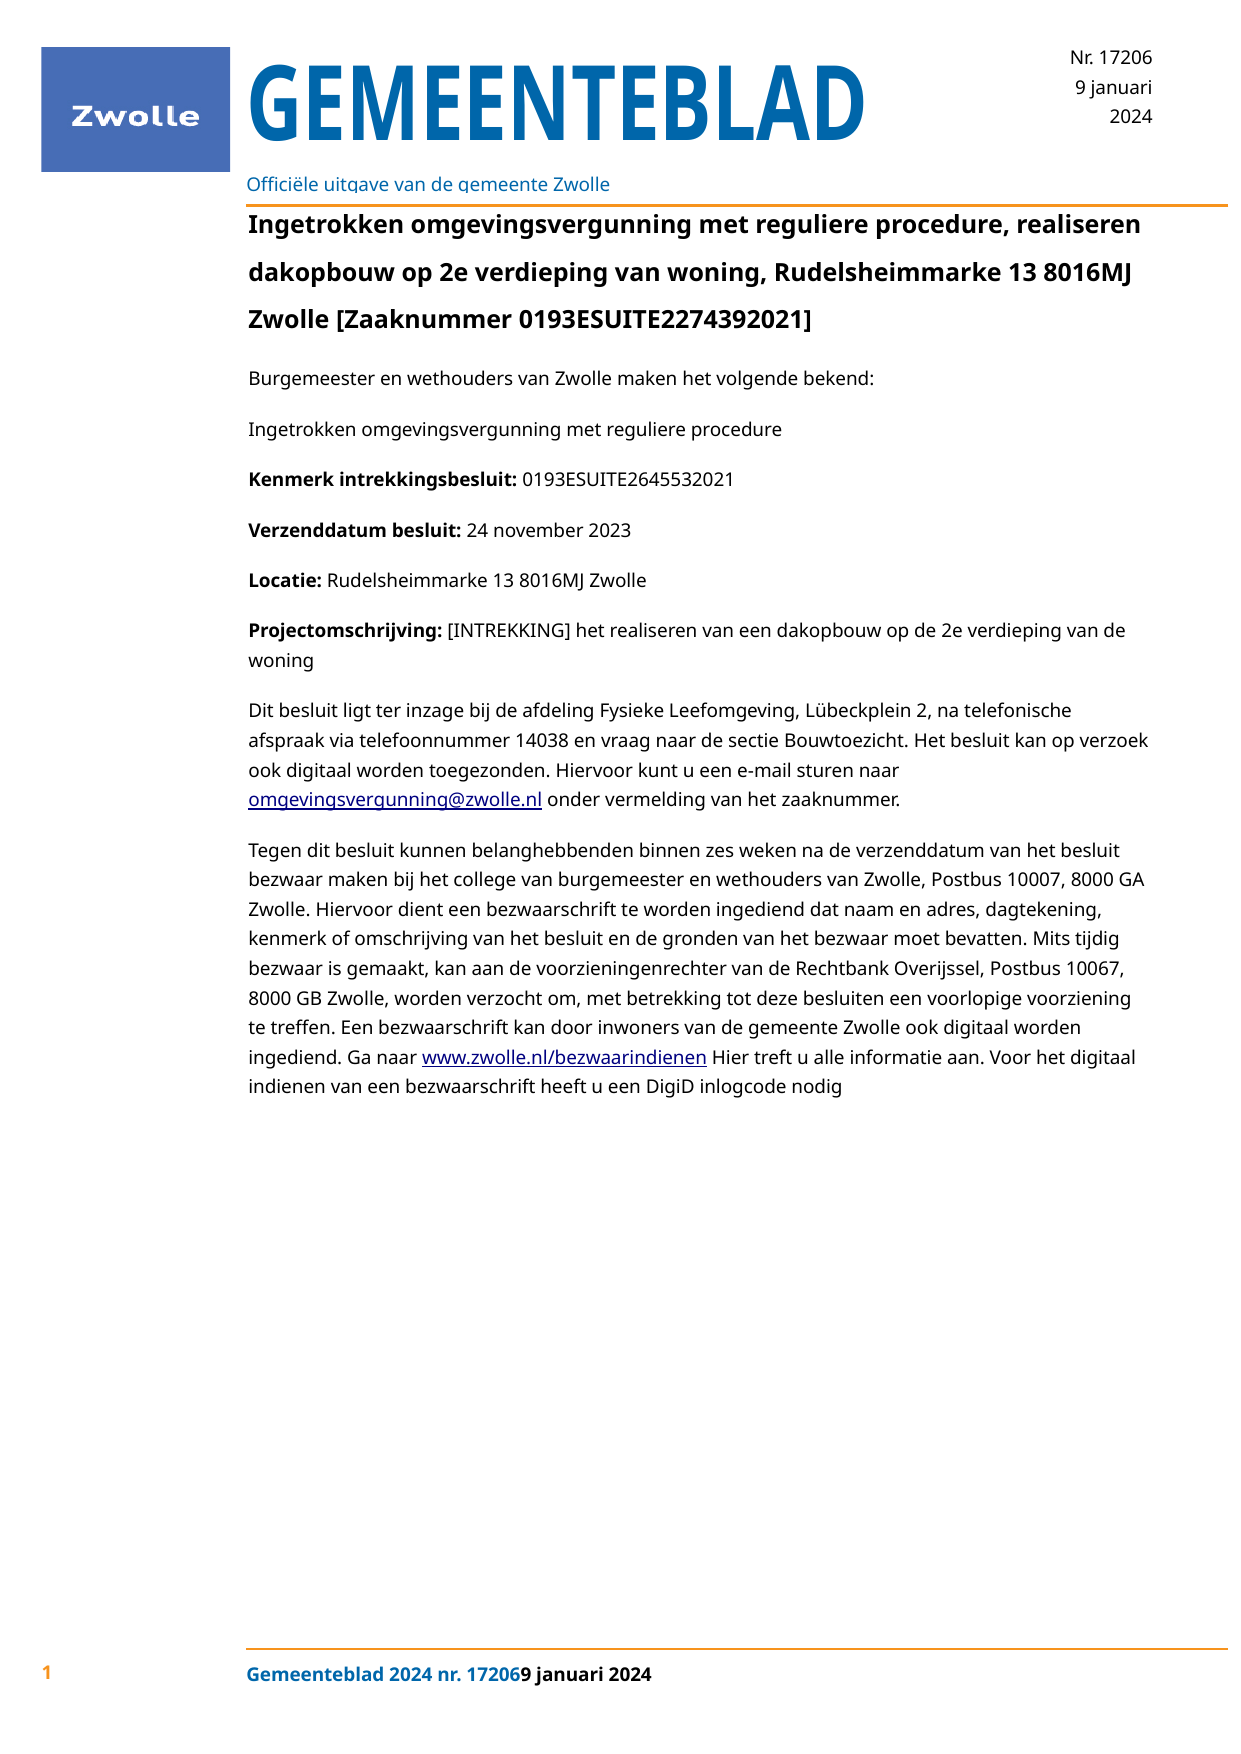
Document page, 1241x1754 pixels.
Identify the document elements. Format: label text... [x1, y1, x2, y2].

picture [41, 47, 231, 172]
text Projectomschrijving: [INTREKKING] het realiseren van een dakopbouw op de 2e verdieping van de woning [248, 618, 1152, 673]
text Verzenddatum besluit: 24 november 2023 [248, 517, 1152, 542]
text Tegen dit besluit kunnen belanghebbenden binnen zes weken na de verzenddatum van het besluit bezwaar maken bij het college van burgemeester en wethouders van Zwolle, Postbus 10007, 8000 GA Zwolle. Hiervoor dient een bezwaarschrift te worden ingediend dat naam en adres, dagtekening, kenmerk of omschrijving van het besluit en de gronden van het bezwaar moet bevatten. Mits tijdig bezwaar is gemaakt, kan aan de voorzieningenrechter van de Rechtbank Overijssel, Postbus 10067, 8000 GB Zwolle, worden verzocht om, met betrekking tot deze besluiten een voorlopige voorziening te treffen. Een bezwaarschrift kan door inwoners van de gemeente Zwolle ook digitaal worden ingediend. Ga naar www.zwolle.nl/bezwaarindienen Hier treft u alle informatie aan. Voor het digitaal indienen van een bezwaarschrift heeft u een DigiD inlogcode nodig [248, 837, 1152, 1099]
text Ingetrokken omgevingsvergunning met reguliere procedure, realiseren dakopbouw op 2e verdieping van woning, Rudelsheimmarke 13 8016MJ Zwolle [Zaaknummer 0193ESUITE2274392021] [248, 207, 1152, 336]
text Dit besluit ligt ter inzage bij de afdeling Fysieke Leefomgeving, Lübeckplein 2, na telefonische afspraak via telefoonnummer 14038 en vraag naar de sectie Bouwtoezicht. Het besluit kan op verzoek ook digitaal worden toegezonden. Hiervoor kunt u een e-mail sturen naar omgevingsvergunning@zwolle.nl onder vermelding van het zaaknummer. [248, 698, 1152, 812]
text Kenmerk intrekkingsbesluit: 0193ESUITE2645532021 [248, 466, 1152, 492]
text Ingetrokken omgevingsvergunning met reguliere procedure [248, 416, 1152, 442]
text Burgemeester en wethouders van Zwolle maken het volgende bekend: [248, 366, 1152, 391]
text Locatie: Rudelsheimmarke 13 8016MJ Zwolle [248, 567, 1152, 593]
